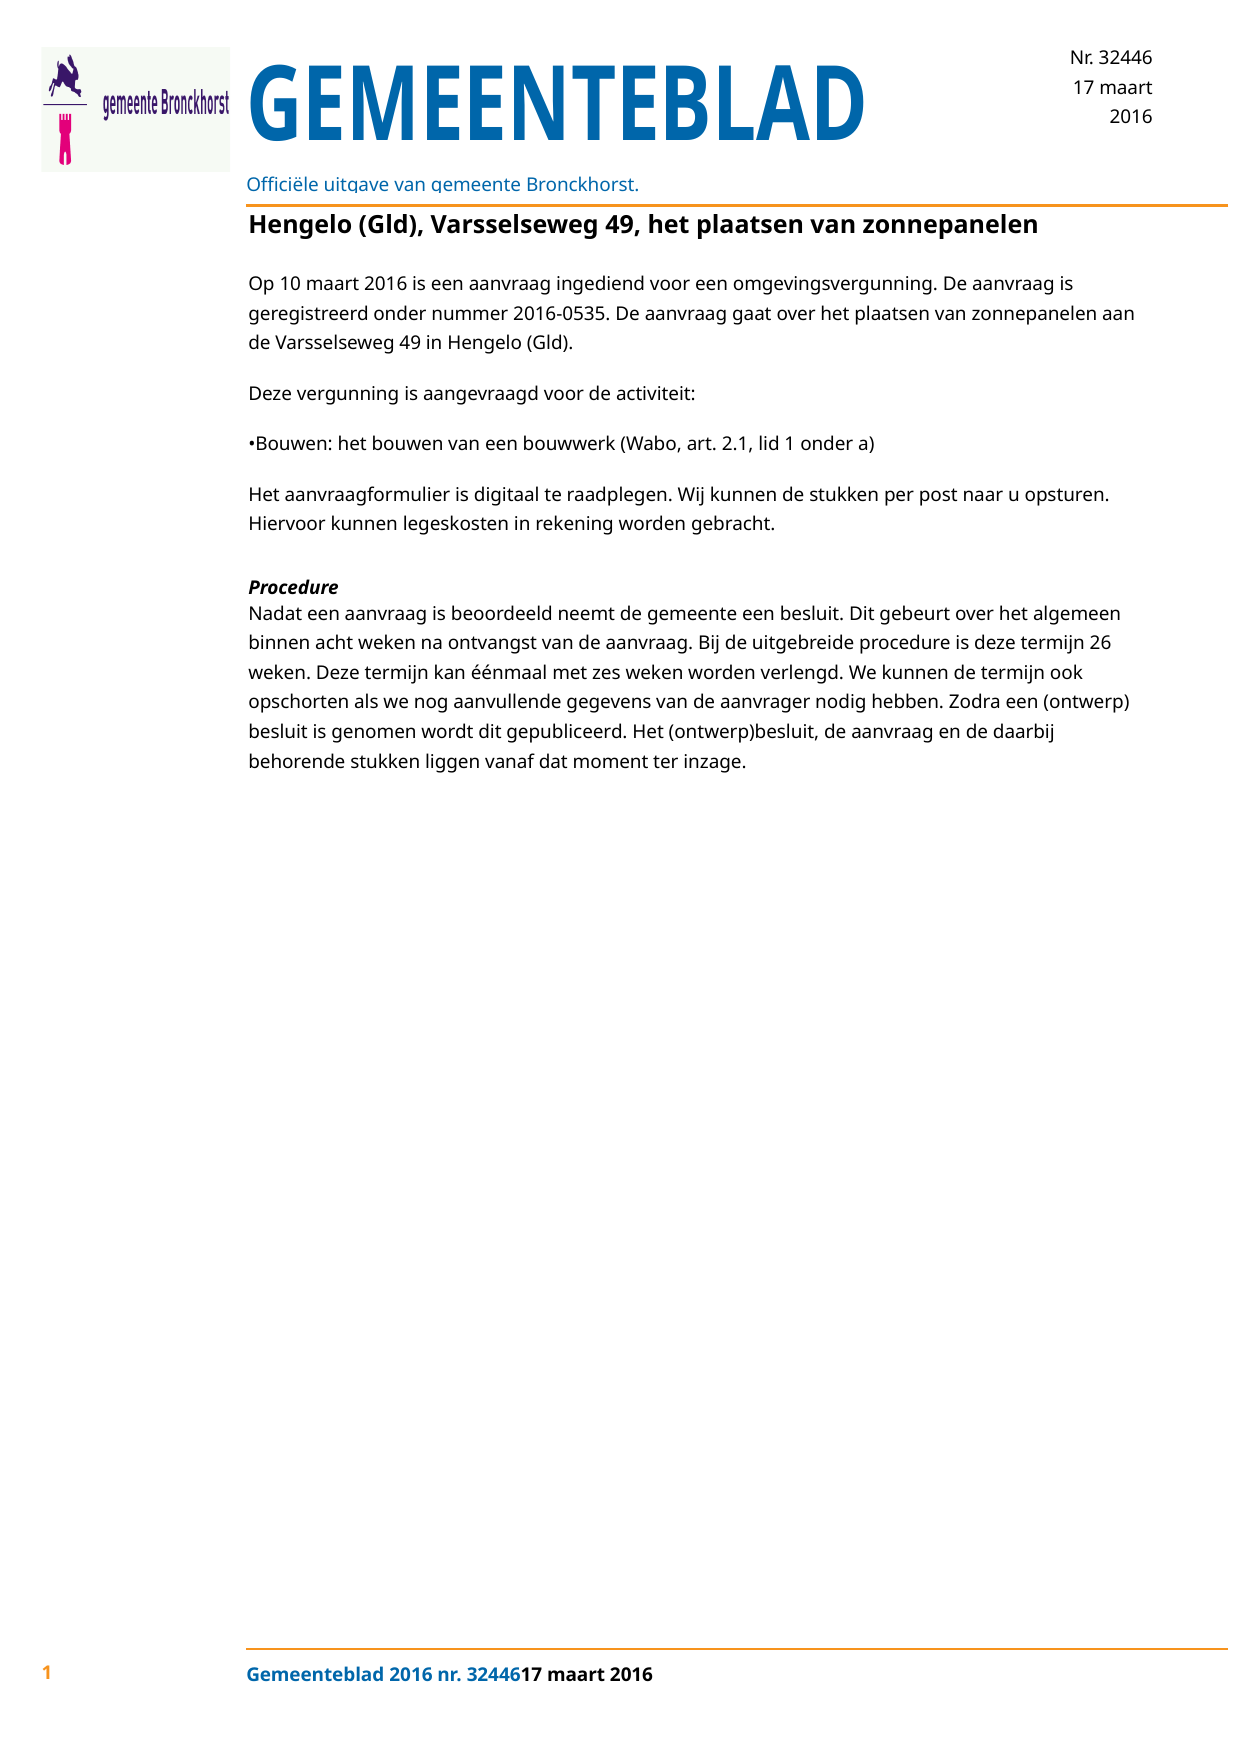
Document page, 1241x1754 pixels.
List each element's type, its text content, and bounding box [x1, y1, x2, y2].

text Hengelo (Gld), Varsselseweg 49, het plaatsen van zonnepanelen [248, 207, 1152, 241]
text Deze vergunning is aangevraagd voor de activiteit: [248, 380, 1152, 406]
text Het aanvraagformulier is digitaal te raadplegen. Wij kunnen de stukken per post naar u opsturen. Hiervoor kunnen legeskosten in rekening worden gebracht. [248, 481, 1152, 536]
text Nadat een aanvraag is beoordeeld neemt de gemeente een besluit. Dit gebeurt over het algemeen binnen acht weken na ontvangst van de aanvraag. Bij de uitgebreide procedure is deze termijn 26 weken. Deze termijn kan éénmaal met zes weken worden verlengd. We kunnen de termijn ook opschorten als we nog aanvullende gegevens van de aanvrager nodig hebben. Zodra een (ontwerp) besluit is genomen wordt dit gepubliceerd. Het (ontwerp)besluit, de aanvraag en de daarbij behorende stukken liggen vanaf dat moment ter inzage. [248, 600, 1152, 774]
text Op 10 maart 2016 is een aanvraag ingediend voor een omgevingsvergunning. De aanvraag is geregistreerd onder nummer 2016-0535. De aanvraag gaat over het plaatsen van zonnepanelen aan de Varsselseweg 49 in Hengelo (Gld). [248, 270, 1152, 355]
text Procedure [248, 574, 1152, 600]
picture [41, 47, 231, 172]
text •Bouwen: het bouwen van een bouwwerk (Wabo, art. 2.1, lid 1 onder a) [248, 430, 1152, 456]
